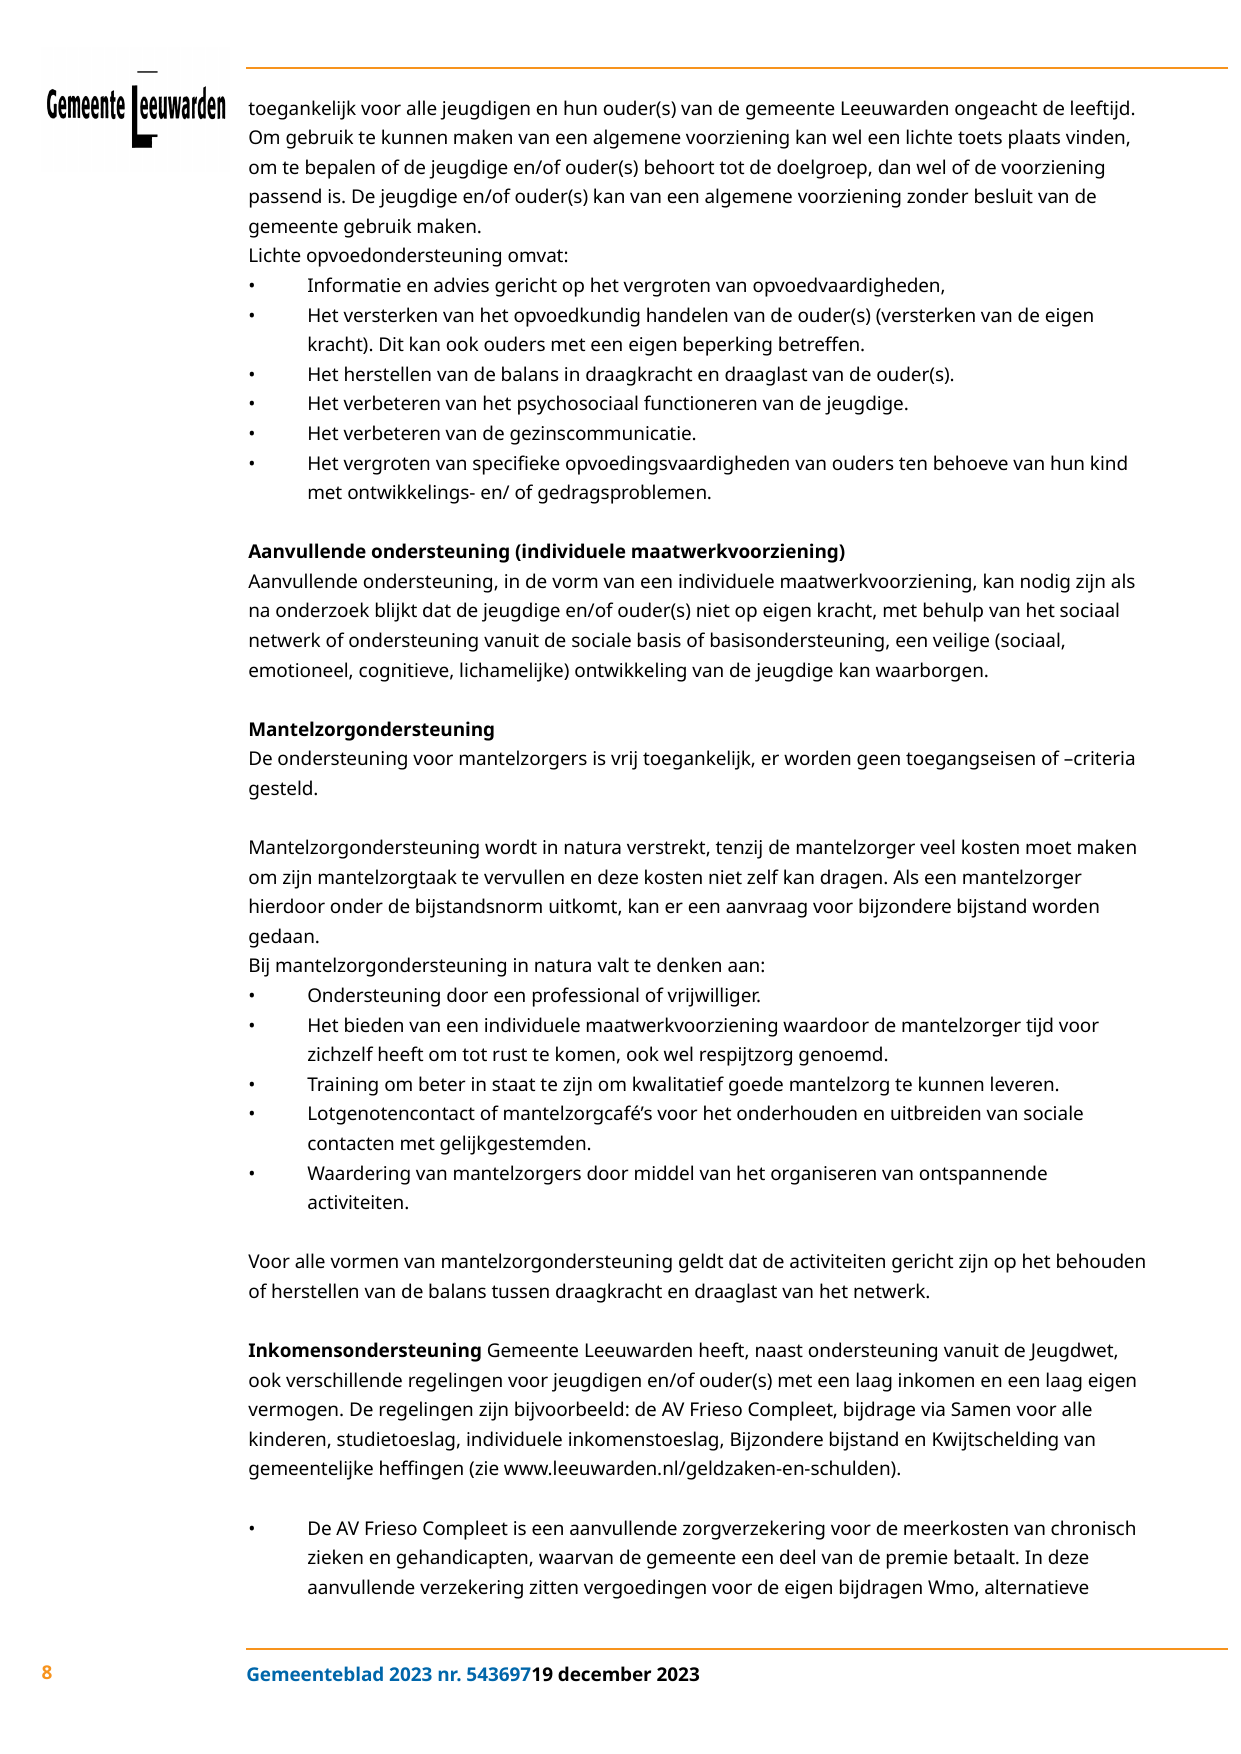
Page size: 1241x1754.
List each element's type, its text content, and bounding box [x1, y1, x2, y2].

list Waardering van mantelzorgers door middel van het organiseren van ontspannende activiteiten. [248, 1160, 1152, 1215]
text Lichte opvoedondersteuning omvat: [248, 243, 1152, 268]
list Het verbeteren van de gezinscommunicatie. [248, 420, 1152, 446]
text Aanvullende ondersteuning (individuele maatwerkvoorziening) [248, 538, 1152, 564]
text Bij mantelzorgondersteuning in natura valt te denken aan: [248, 953, 1152, 978]
list Het verbeteren van het psychosociaal functioneren van de jeugdige. [248, 391, 1152, 416]
text Mantelzorgondersteuning [248, 716, 1152, 742]
list Ondersteuning door een professional of vrijwilliger. [248, 982, 1152, 1008]
list Training om beter in staat te zijn om kwalitatief goede mantelzorg te kunnen leveren. [248, 1071, 1152, 1097]
list Het bieden van een individuele maatwerkvoorziening waardoor de mantelzorger tijd voor zichzelf heeft om tot rust te komen, ook wel respijtzorg genoemd. [248, 1012, 1152, 1067]
list Lotgenotencontact of mantelzorgcafé’s voor het onderhouden en uitbreiden van sociale contacten met gelijkgestemden. [248, 1101, 1152, 1156]
text Aanvullende ondersteuning, in de vorm van een individuele maatwerkvoorziening, kan nodig zijn als na onderzoek blijkt dat de jeugdige en/of ouder(s) niet op eigen kracht, met behulp van het sociaal netwerk of ondersteuning vanuit de sociale basis of basisondersteuning, een veilige (sociaal, emotioneel, cognitieve, lichamelijke) ontwikkeling van de jeugdige kan waarborgen. [248, 568, 1152, 683]
list De AV Frieso Compleet is een aanvullende zorgverzekering voor de meerkosten van chronisch zieken en gehandicapten, waarvan de gemeente een deel van de premie betaalt. In deze aanvullende verzekering zitten vergoedingen voor de eigen bijdragen Wmo, alternatieve [248, 1515, 1152, 1600]
text Voor alle vormen van mantelzorgondersteuning geldt dat de activiteiten gericht zijn op het behouden of herstellen van de balans tussen draagkracht en draaglast van het netwerk. [248, 1248, 1152, 1304]
list Het herstellen van de balans in draagkracht en draaglast van de ouder(s). [248, 361, 1152, 387]
list Het vergroten van specifieke opvoedingsvaardigheden van ouders ten behoeve van hun kind met ontwikkelings- en/ of gedragsproblemen. [248, 450, 1152, 505]
text Inkomensondersteuning Gemeente Leeuwarden heeft, naast ondersteuning vanuit de Jeugdwet, ook verschillende regelingen voor jeugdigen en/of ouder(s) met een laag inkomen en een laag eigen vermogen. De regelingen zijn bijvoorbeeld: de AV Frieso Compleet, bijdrage via Samen voor alle kinderen, studietoeslag, individuele inkomenstoeslag, Bijzondere bijstand en Kwijtschelding van gemeentelijke heffingen (zie www.leeuwarden.nl/geldzaken-en-schulden). [248, 1337, 1152, 1481]
text De ondersteuning voor mantelzorgers is vrij toegankelijk, er worden geen toegangseisen of –criteria gesteld. [248, 746, 1152, 801]
list Informatie en advies gericht op het vergroten van opvoedvaardigheden, [248, 272, 1152, 298]
picture [41, 47, 231, 172]
text Mantelzorgondersteuning wordt in natura verstrekt, tenzij de mantelzorger veel kosten moet maken om zijn mantelzorgtaak te vervullen en deze kosten niet zelf kan dragen. Als een mantelzorger hierdoor onder de bijstandsnorm uitkomt, kan er een aanvraag voor bijzondere bijstand worden gedaan. [248, 834, 1152, 949]
list Het versterken van het opvoedkundig handelen van de ouder(s) (versterken van de eigen kracht). Dit kan ook ouders met een eigen beperking betreffen. [248, 302, 1152, 357]
text toegankelijk voor alle jeugdigen en hun ouder(s) van de gemeente Leeuwarden ongeacht de leeftijd. Om gebruik te kunnen maken van een algemene voorziening kan wel een lichte toets plaats vinden, om te bepalen of de jeugdige en/of ouder(s) behoort tot de doelgroep, dan wel of de voorziening passend is. De jeugdige en/of ouder(s) kan van een algemene voorziening zonder besluit van de gemeente gebruik maken. [248, 95, 1152, 239]
